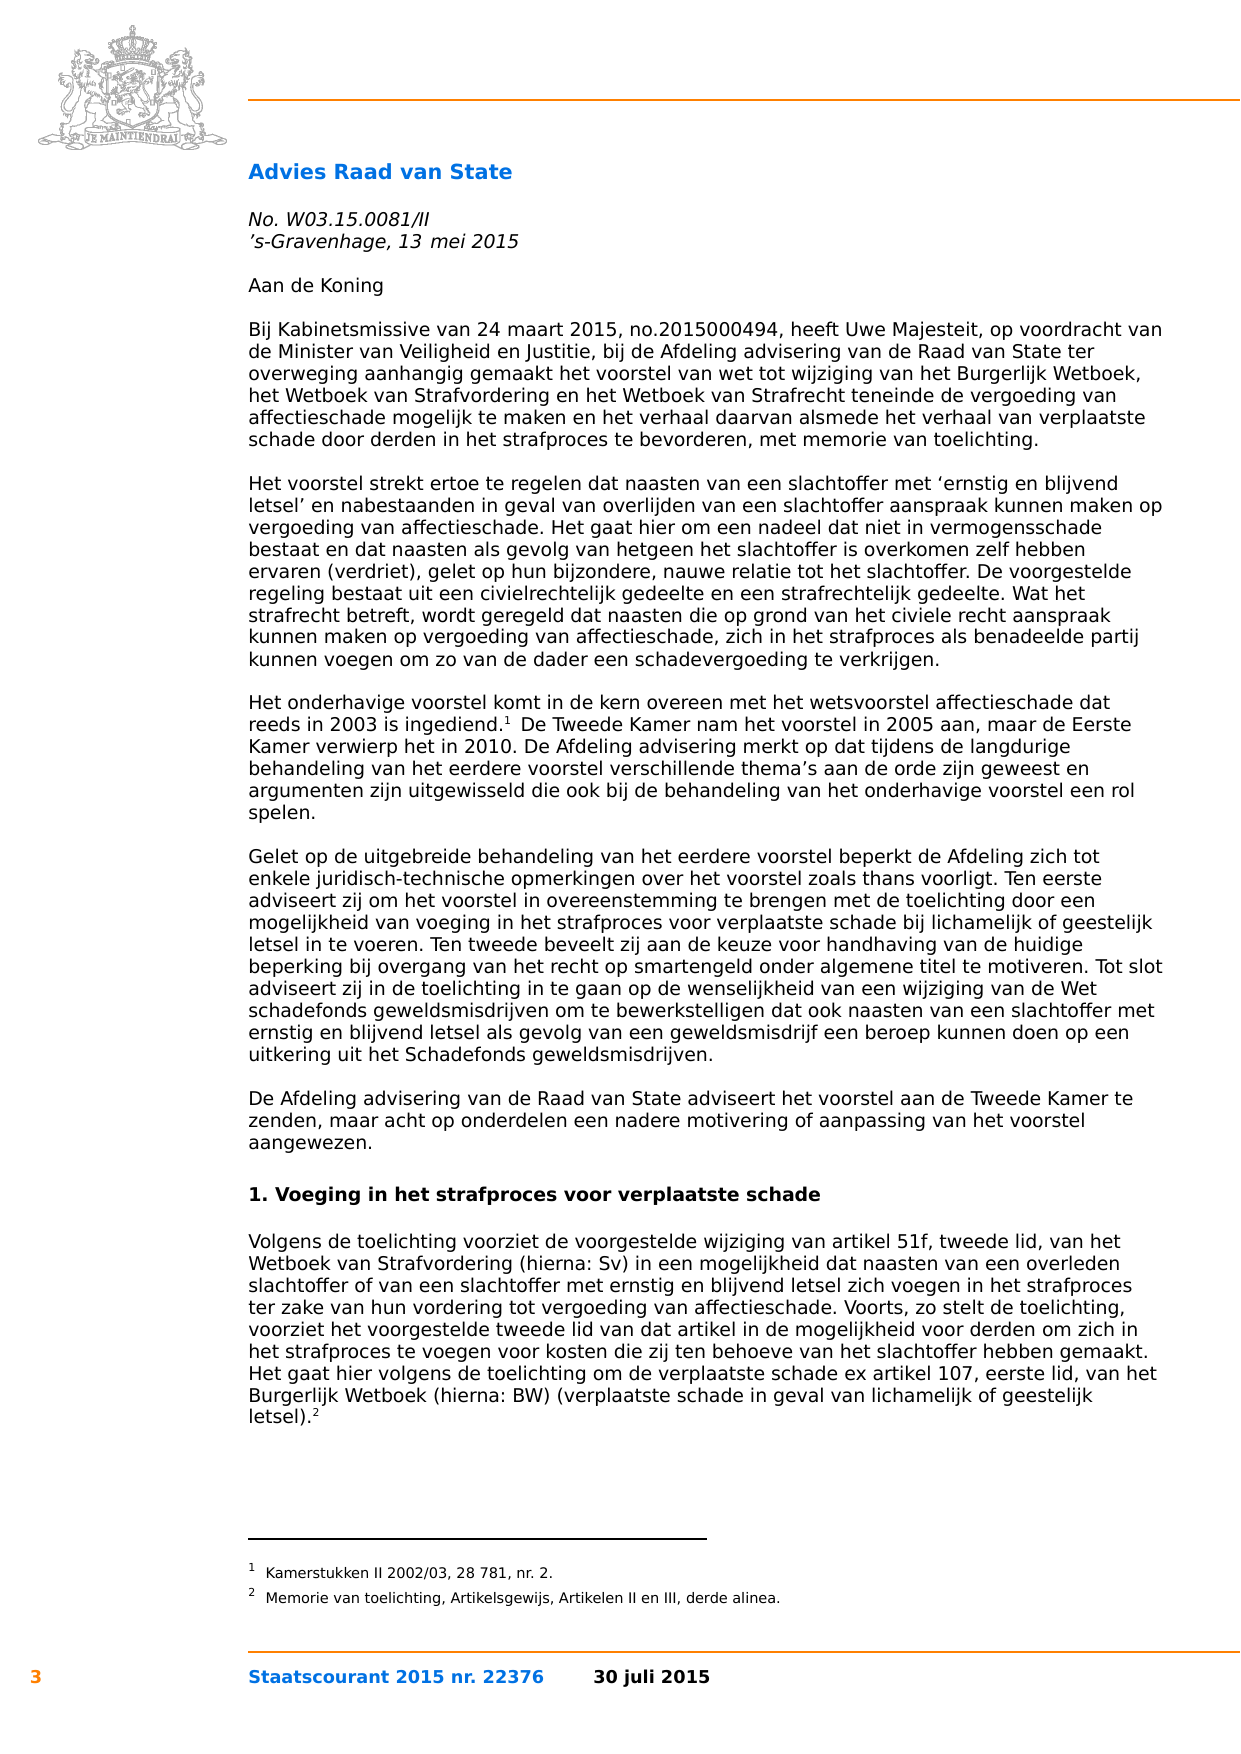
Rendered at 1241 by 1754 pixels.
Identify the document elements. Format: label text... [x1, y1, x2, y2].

text Volgens de toelichting voorziet de voorgestelde wijziging van artikel 51f, tweede lid, van het Wetboek van Strafvordering (hierna: Sv) in een mogelijkheid dat naasten van een overleden slachtoffer of van een slachtoffer met ernstig en blijvend letsel zich voegen in het strafproces ter zake van hun vordering tot vergoeding van affectieschade. Voorts, zo stelt de toelichting, voorziet het voorgestelde tweede lid van dat artikel in de mogelijkheid voor derden om zich in het strafproces te voegen voor kosten die zij ten behoeve van het slachtoffer hebben gemaakt. Het gaat hier volgens de toelichting om de verplaatste schade ex artikel 107, eerste lid, van het Burgerlijk Wetboek (hierna: BW) (verplaatste schade in geval van lichamelijk of geestelijk letsel). [248, 1231, 1163, 1428]
subtitle 1. Voeging in het strafproces voor verplaatste schade [248, 1184, 1163, 1206]
text Aan de Koning [248, 275, 1163, 297]
text Gelet op de uitgebreide behandeling van het eerdere voorstel beperkt de Afdeling zich tot enkele juridisch-technische opmerkingen over het voorstel zoals thans voorligt. Ten eerste adviseert zij om het voorstel in overeenstemming te brengen met de toelichting door een mogelijkheid van voeging in het strafproces voor verplaatste schade bij lichamelijk of geestelijk letsel in te voeren. Ten tweede beveelt zij aan de keuze voor handhaving van de huidige beperking bij overgang van het recht op smartengeld onder algemene titel te motiveren. Tot slot adviseert zij in de toelichting in te gaan op de wenselijkheid van een wijziging van de Wet schadefonds geweldsmisdrijven om te bewerkstelligen dat ook naasten van een slachtoffer met ernstig en blijvend letsel als gevolg van een geweldsmisdrijf een beroep kunnen doen op een uitkering uit het Schadefonds geweldsmisdrijven. [248, 846, 1163, 1066]
text Het onderhavige voorstel komt in de kern overeen met het wetsvoorstel affectieschade dat reeds in 2003 is ingediend. De Tweede Kamer nam het voorstel in 2005 aan, maar de Eerste Kamer verwierp het in 2010. De Afdeling advisering merkt op dat tijdens de langdurige behandeling van het eerdere voorstel verschillende thema’s aan de orde zijn geweest en argumenten zijn uitgewisseld die ook bij de behandeling van het onderhavige voorstel een rol spelen. [248, 692, 1163, 824]
text No. W03.15.0081/II [248, 209, 1163, 231]
text ’s-Gravenhage, 13 mei 2015 [248, 231, 1163, 253]
text Het voorstel strekt ertoe te regelen dat naasten van een slachtoffer met ‘ernstig en blijvend letsel’ en nabestaanden in geval van overlijden van een slachtoffer aanspraak kunnen maken op vergoeding van affectieschade. Het gaat hier om een nadeel dat niet in vermogensschade bestaat en dat naasten als gevolg van hetgeen het slachtoffer is overkomen zelf hebben ervaren (verdriet), gelet op hun bijzondere, nauwe relatie tot het slachtoffer. De voorgestelde regeling bestaat uit een civielrechtelijk gedeelte en een strafrechtelijk gedeelte. Wat het strafrecht betreft, wordt geregeld dat naasten die op grond van het civiele recht aanspraak kunnen maken op vergoeding van affectieschade, zich in het strafproces als benadeelde partij kunnen voegen om zo van de dader een schadevergoeding te verkrijgen. [248, 473, 1163, 670]
picture [38, 25, 227, 150]
subtitle Advies Raad van State [248, 160, 1163, 184]
text Bij Kabinetsmissive van 24 maart 2015, no.2015000494, heeft Uwe Majesteit, op voordracht van de Minister van Veiligheid en Justitie, bij de Afdeling advisering van de Raad van State ter overweging aanhangig gemaakt het voorstel van wet tot wijziging van het Burgerlijk Wetboek, het Wetboek van Strafvordering en het Wetboek van Strafrecht teneinde de vergoeding van affectieschade mogelijk te maken en het verhaal daarvan alsmede het verhaal van verplaatste schade door derden in het strafproces te bevorderen, met memorie van toelichting. [248, 319, 1163, 451]
text Memorie van toelichting, Artikelsgewijs, Artikelen II en III, derde alinea. [248, 1586, 1163, 1608]
text Kamerstukken II 2002/03, 28 781, nr. 2. [248, 1561, 1163, 1583]
text De Afdeling advisering van de Raad van State adviseert het voorstel aan de Tweede Kamer te zenden, maar acht op onderdelen een nadere motivering of aanpassing van het voorstel aangewezen. [248, 1088, 1163, 1154]
